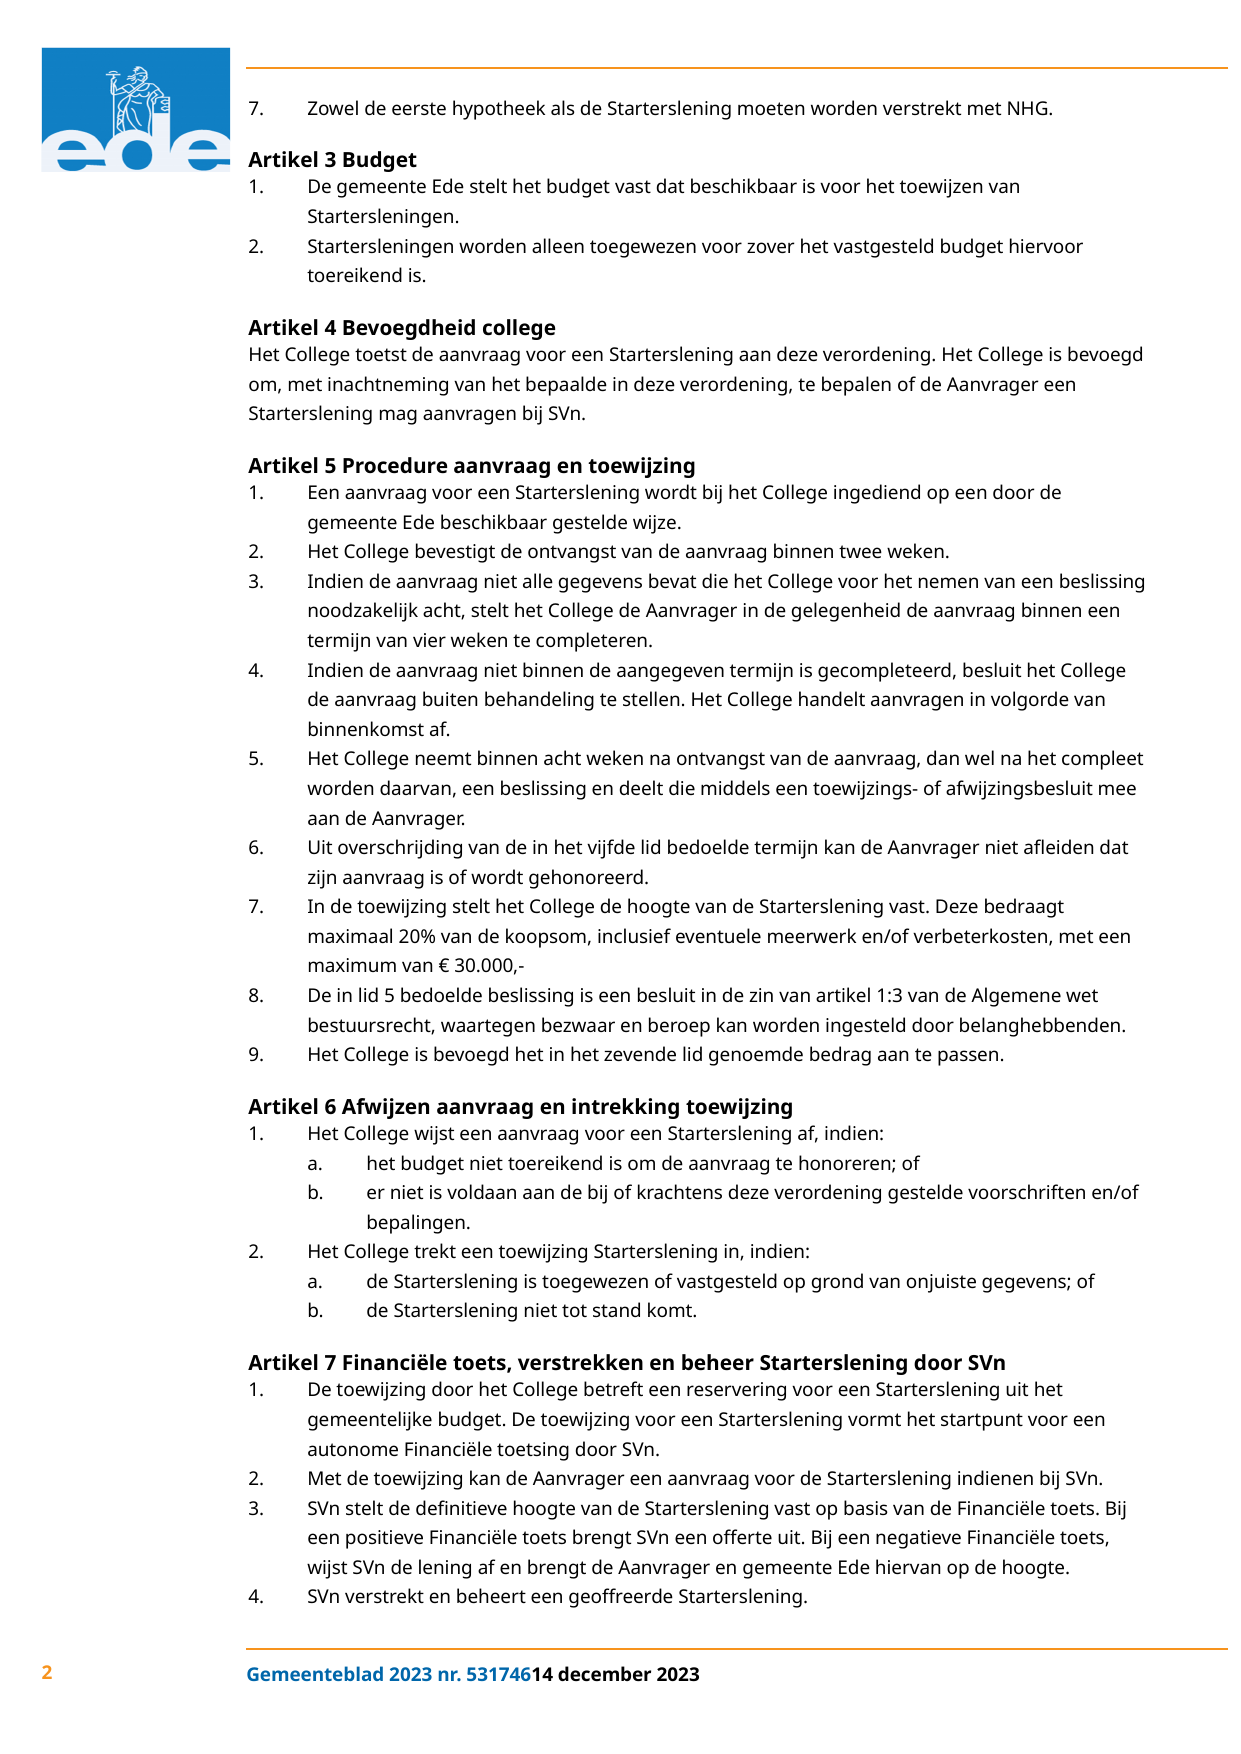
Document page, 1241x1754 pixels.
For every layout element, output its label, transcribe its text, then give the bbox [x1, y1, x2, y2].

list Met de toewijzing kan de Aanvrager een aanvraag voor de Starterslening indienen bij SVn. [248, 1465, 1152, 1491]
list Indien de aanvraag niet binnen de aangegeven termijn is gecompleteerd, besluit het College de aanvraag buiten behandeling te stellen. Het College handelt aanvragen in volgorde van binnenkomst af. [248, 657, 1152, 742]
list Uit overschrijding van de in het vijfde lid bedoelde termijn kan de Aanvrager niet afleiden dat zijn aanvraag is of wordt gehonoreerd. [248, 834, 1152, 889]
text Artikel 6 Afwijzen aanvraag en intrekking toewijzing [248, 1092, 1152, 1120]
list er niet is voldaan aan de bij of krachtens deze verordening gestelde voorschriften en/of bepalingen. [307, 1179, 1152, 1235]
list Een aanvraag voor een Starterslening wordt bij het College ingediend op een door de gemeente Ede beschikbaar gestelde wijze. [248, 479, 1152, 534]
list De toewijzing door het College betreft een reservering voor een Starterslening uit het gemeentelijke budget. De toewijzing voor een Starterslening vormt het startpunt voor een autonome Financiële toetsing door SVn. [248, 1377, 1152, 1461]
list Indien de aanvraag niet alle gegevens bevat die het College voor het nemen van een beslissing noodzakelijk acht, stelt het College de Aanvrager in de gelegenheid de aanvraag binnen een termijn van vier weken te completeren. [248, 568, 1152, 653]
list Het College is bevoegd het in het zevende lid genoemde bedrag aan te passen. [248, 1041, 1152, 1067]
text Artikel 7 Financiële toets, verstrekken en beheer Starterslening door SVn [248, 1348, 1152, 1377]
list Het College wijst een aanvraag voor een Starterslening af, indien: [248, 1120, 1152, 1146]
list het budget niet toereikend is om de aanvraag te honoreren; of [307, 1150, 1152, 1176]
list de Starterslening niet tot stand komt. [307, 1298, 1152, 1323]
text Het College toetst de aanvraag voor een Starterslening aan deze verordening. Het College is bevoegd om, met inachtneming van het bepaalde in deze verordening, te bepalen of de Aanvrager een Starterslening mag aanvragen bij SVn. [248, 341, 1152, 426]
list In de toewijzing stelt het College de hoogte van de Starterslening vast. Deze bedraagt maximaal 20% van de koopsom, inclusief eventuele meerwerk en/of verbeterkosten, met een maximum van € 30.000,- [248, 893, 1152, 978]
list De in lid 5 bedoelde beslissing is een besluit in de zin van artikel 1:3 van de Algemene wet bestuursrecht, waartegen bezwaar en beroep kan worden ingesteld door belanghebbenden. [248, 982, 1152, 1037]
picture [41, 47, 231, 172]
text Artikel 4 Bevoegdheid college [248, 313, 1152, 341]
text Artikel 3 Budget [248, 145, 1152, 174]
text Artikel 5 Procedure aanvraag en toewijzing [248, 451, 1152, 479]
list Zowel de eerste hypotheek als de Starterslening moeten worden verstrekt met NHG. [248, 95, 1152, 121]
list Het College bevestigt de ontvangst van de aanvraag binnen twee weken. [248, 538, 1152, 564]
list Het College neemt binnen acht weken na ontvangst van de aanvraag, dan wel na het compleet worden daarvan, een beslissing en deelt die middels een toewijzings- of afwijzingsbesluit mee aan de Aanvrager. [248, 746, 1152, 830]
list SVn stelt de definitieve hoogte van de Starterslening vast op basis van de Financiële toets. Bij een positieve Financiële toets brengt SVn een offerte uit. Bij een negatieve Financiële toets, wijst SVn de lening af en brengt de Aanvrager en gemeente Ede hiervan op de hoogte. [248, 1495, 1152, 1580]
list SVn verstrekt en beheert een geoffreerde Starterslening. [248, 1584, 1152, 1609]
list de Starterslening is toegewezen of vastgesteld op grond van onjuiste gegevens; of [307, 1268, 1152, 1294]
list Het College trekt een toewijzing Starterslening in, indien: [248, 1238, 1152, 1264]
list Startersleningen worden alleen toegewezen voor zover het vastgesteld budget hiervoor toereikend is. [248, 233, 1152, 288]
list De gemeente Ede stelt het budget vast dat beschikbaar is voor het toewijzen van Startersleningen. [248, 174, 1152, 229]
